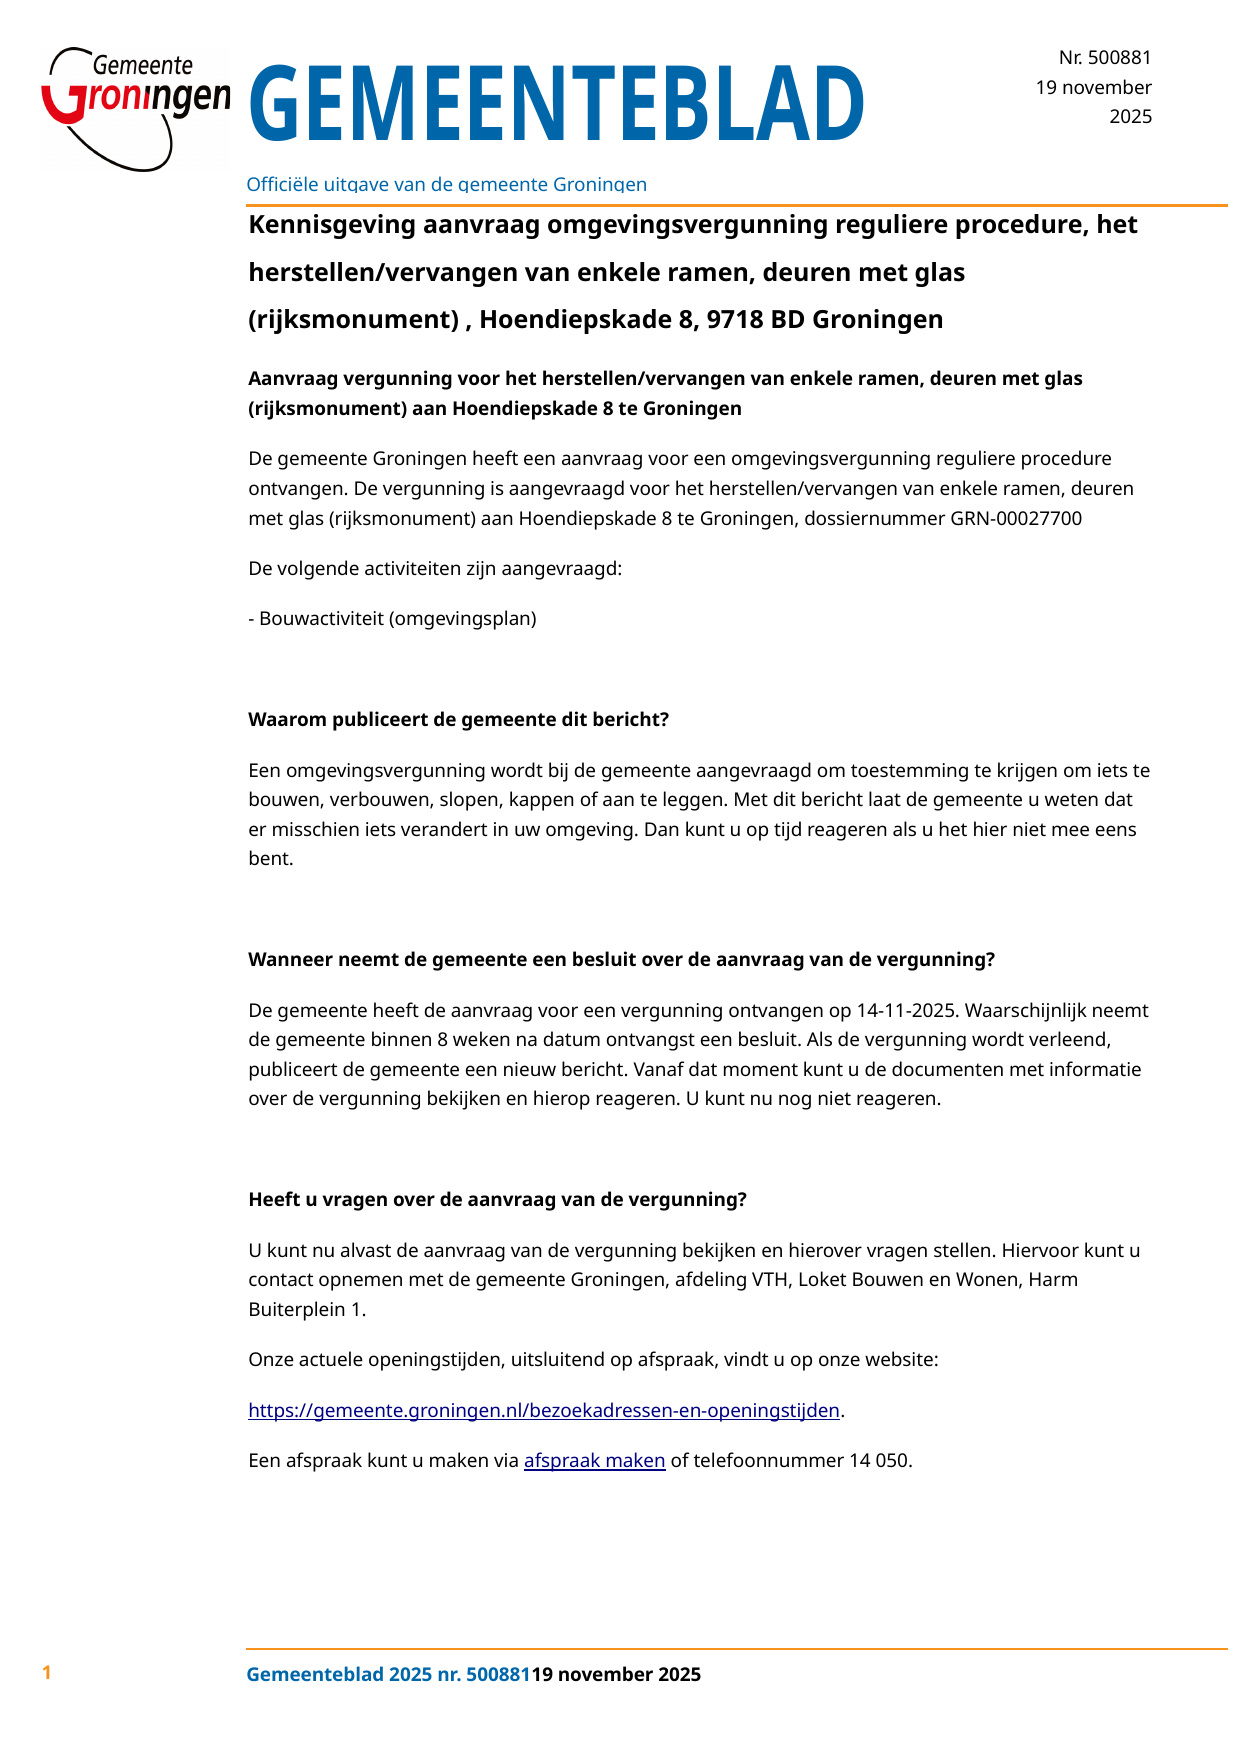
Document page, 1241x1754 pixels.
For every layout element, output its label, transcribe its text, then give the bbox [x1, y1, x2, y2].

text De volgende activiteiten zijn aangevraagd: [248, 555, 1152, 581]
text https://gemeente.groningen.nl/bezoekadressen-en-openingstijden. [248, 1397, 1152, 1422]
text De gemeente heeft de aanvraag voor een vergunning ontvangen op 14-11-2025. Waarschijnlijk neemt de gemeente binnen 8 weken na datum ontvangst een besluit. Als de vergunning wordt verleend, publiceert de gemeente een nieuw bericht. Vanaf dat moment kunt u de documenten met informatie over de vergunning bekijken en hierop reageren. U kunt nu nog niet reageren. [248, 997, 1152, 1111]
picture [41, 47, 231, 172]
text Onze actuele openingstijden, uitsluitend op afspraak, vindt u op onze website: [248, 1346, 1152, 1372]
text Heeft u vragen over de aanvraag van de vergunning? [248, 1186, 1152, 1212]
text Wanneer neemt de gemeente een besluit over de aanvraag van de vergunning? [248, 946, 1152, 972]
text Kennisgeving aanvraag omgevingsvergunning reguliere procedure, het herstellen/vervangen van enkele ramen, deuren met glas (rijksmonument) , Hoendiepskade 8, 9718 BD Groningen [248, 207, 1152, 336]
text Waarom publiceert de gemeente dit bericht? [248, 706, 1152, 732]
text Een afspraak kunt u maken via afspraak maken of telefoonnummer 14 050. [248, 1447, 1152, 1473]
text Aanvraag vergunning voor het herstellen/vervangen van enkele ramen, deuren met glas (rijksmonument) aan Hoendiepskade 8 te Groningen [248, 366, 1152, 421]
text Een omgevingsvergunning wordt bij de gemeente aangevraagd om toestemming te krijgen om iets te bouwen, verbouwen, slopen, kappen of aan te leggen. Met dit bericht laat de gemeente u weten dat er misschien iets verandert in uw omgeving. Dan kunt u op tijd reageren als u het hier niet mee eens bent. [248, 757, 1152, 871]
text - Bouwactiviteit (omgevingsplan) [248, 606, 1152, 631]
text De gemeente Groningen heeft een aanvraag voor een omgevingsvergunning reguliere procedure ontvangen. De vergunning is aangevraagd voor het herstellen/vervangen van enkele ramen, deuren met glas (rijksmonument) aan Hoendiepskade 8 te Groningen, dossiernummer GRN-00027700 [248, 446, 1152, 530]
text U kunt nu alvast de aanvraag van de vergunning bekijken en hierover vragen stellen. Hiervoor kunt u contact opnemen met de gemeente Groningen, afdeling VTH, Loket Bouwen en Wonen, Harm Buiterplein 1. [248, 1237, 1152, 1322]
